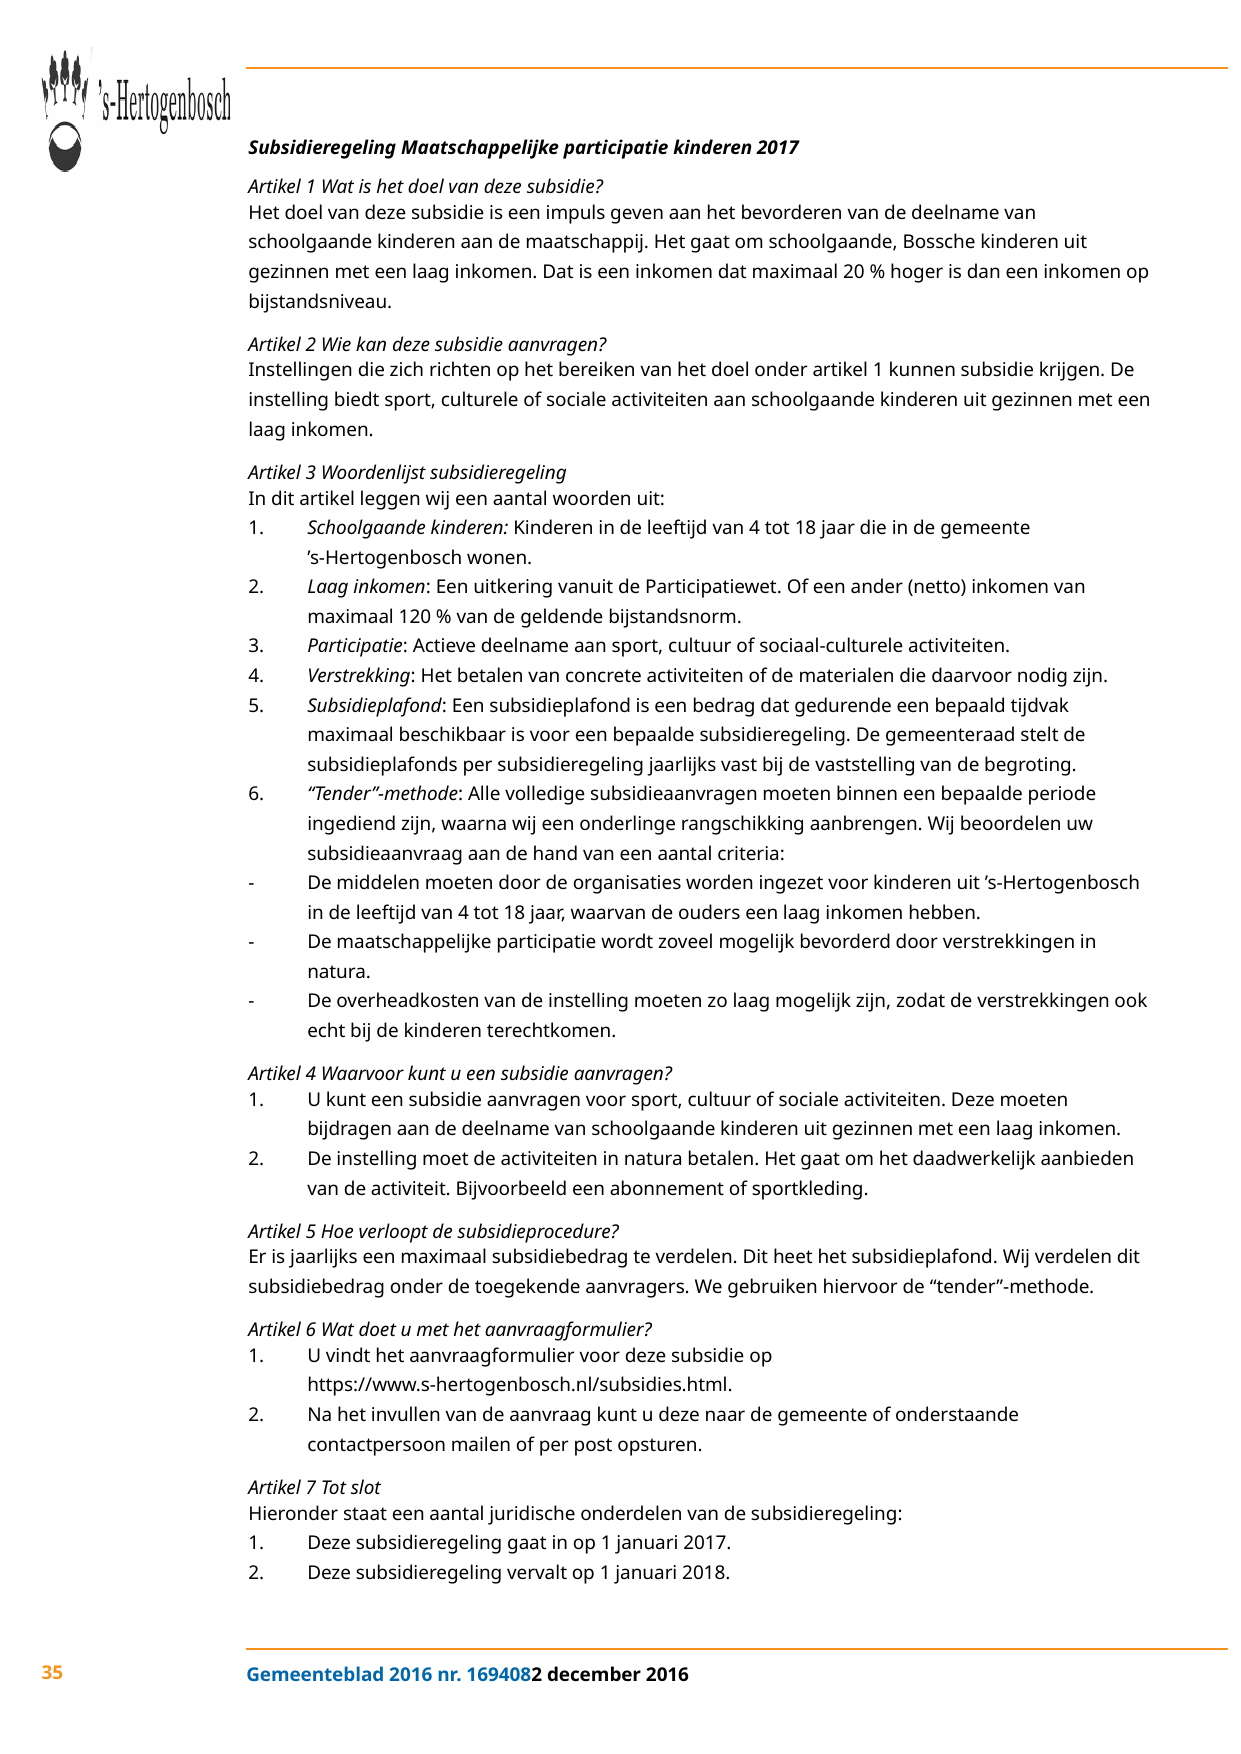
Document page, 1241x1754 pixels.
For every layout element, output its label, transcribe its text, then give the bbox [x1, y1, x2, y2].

list U vindt het aanvraagformulier voor deze subsidie op https://www.s-hertogenbosch.nl/subsidies.html. [248, 1342, 1152, 1397]
list U kunt een subsidie aanvragen voor sport, cultuur of sociale activiteiten. Deze moeten bijdragen aan de deelname van schoolgaande kinderen uit gezinnen met een laag inkomen. [248, 1086, 1152, 1141]
list De maatschappelijke participatie wordt zoveel mogelijk bevorderd door verstrekkingen in natura. [248, 928, 1152, 984]
text Artikel 6 Wat doet u met het aanvraagformulier? [248, 1316, 1152, 1342]
list Participatie: Actieve deelname aan sport, cultuur of sociaal-culturele activiteiten. [248, 633, 1152, 658]
list ’s-Hertogenbosch wonen. [248, 544, 1152, 569]
text Artikel 3 Woordenlijst subsidieregeling [248, 459, 1152, 485]
text Artikel 4 Waarvoor kunt u een subsidie aanvragen? [248, 1060, 1152, 1086]
list Deze subsidieregeling gaat in op 1 januari 2017. [248, 1529, 1152, 1555]
list Na het invullen van de aanvraag kunt u deze naar de gemeente of onderstaande contactpersoon mailen of per post opsturen. [248, 1401, 1152, 1457]
text Artikel 5 Hoe verloopt de subsidieprocedure? [248, 1218, 1152, 1244]
list Schoolgaande kinderen: Kinderen in de leeftijd van 4 tot 18 jaar die in de gemeente [248, 514, 1152, 540]
list Subsidieplafond: Een subsidieplafond is een bedrag dat gedurende een bepaald tijdvak maximaal beschikbaar is voor een bepaalde subsidieregeling. De gemeenteraad stelt de subsidieplafonds per subsidieregeling jaarlijks vast bij de vaststelling van de begroting. [248, 692, 1152, 777]
list De instelling moet de activiteiten in natura betalen. Het gaat om het daadwerkelijk aanbieden van de activiteit. Bijvoorbeeld een abonnement of sportkleding. [248, 1145, 1152, 1201]
text Het doel van deze subsidie is een impuls geven aan het bevorderen van de deelname van schoolgaande kinderen aan de maatschappij. Het gaat om schoolgaande, Bossche kinderen uit gezinnen met een laag inkomen. Dat is een inkomen dat maximaal 20 % hoger is dan een inkomen op bijstandsniveau. [248, 199, 1152, 313]
text In dit artikel leggen wij een aantal woorden uit: [248, 485, 1152, 510]
text Hieronder staat een aantal juridische onderdelen van de subsidieregeling: [248, 1500, 1152, 1525]
text Er is jaarlijks een maximaal subsidiebedrag te verdelen. Dit heet het subsidieplafond. Wij verdelen dit subsidiebedrag onder de toegekende aanvragers. We gebruiken hiervoor de “tender”-methode. [248, 1244, 1152, 1299]
text Instellingen die zich richten op het bereiken van het doel onder artikel 1 kunnen subsidie krijgen. De instelling biedt sport, culturele of sociale activiteiten aan schoolgaande kinderen uit gezinnen met een laag inkomen. [248, 357, 1152, 442]
text Artikel 2 Wie kan deze subsidie aanvragen? [248, 331, 1152, 357]
text Artikel 1 Wat is het doel van deze subsidie? [248, 173, 1152, 199]
list Laag inkomen: Een uitkering vanuit de Participatiewet. Of een ander (netto) inkomen van maximaal 120 % van de geldende bijstandsnorm. [248, 573, 1152, 629]
text Subsidieregeling Maatschappelijke participatie kinderen 2017 [248, 134, 1152, 160]
picture [41, 47, 231, 172]
list De middelen moeten door de organisaties worden ingezet voor kinderen uit ’s-Hertogenbosch in de leeftijd van 4 tot 18 jaar, waarvan de ouders een laag inkomen hebben. [248, 869, 1152, 924]
list Verstrekking: Het betalen van concrete activiteiten of de materialen die daarvoor nodig zijn. [248, 662, 1152, 688]
list De overheadkosten van de instelling moeten zo laag mogelijk zijn, zodat de verstrekkingen ook echt bij de kinderen terechtkomen. [248, 988, 1152, 1043]
list Deze subsidieregeling vervalt op 1 januari 2018. [248, 1559, 1152, 1584]
text Artikel 7 Tot slot [248, 1474, 1152, 1500]
list “Tender”-methode: Alle volledige subsidieaanvragen moeten binnen een bepaalde periode ingediend zijn, waarna wij een onderlinge rangschikking aanbrengen. Wij beoordelen uw subsidieaanvraag aan de hand van een aantal criteria: [248, 781, 1152, 865]
